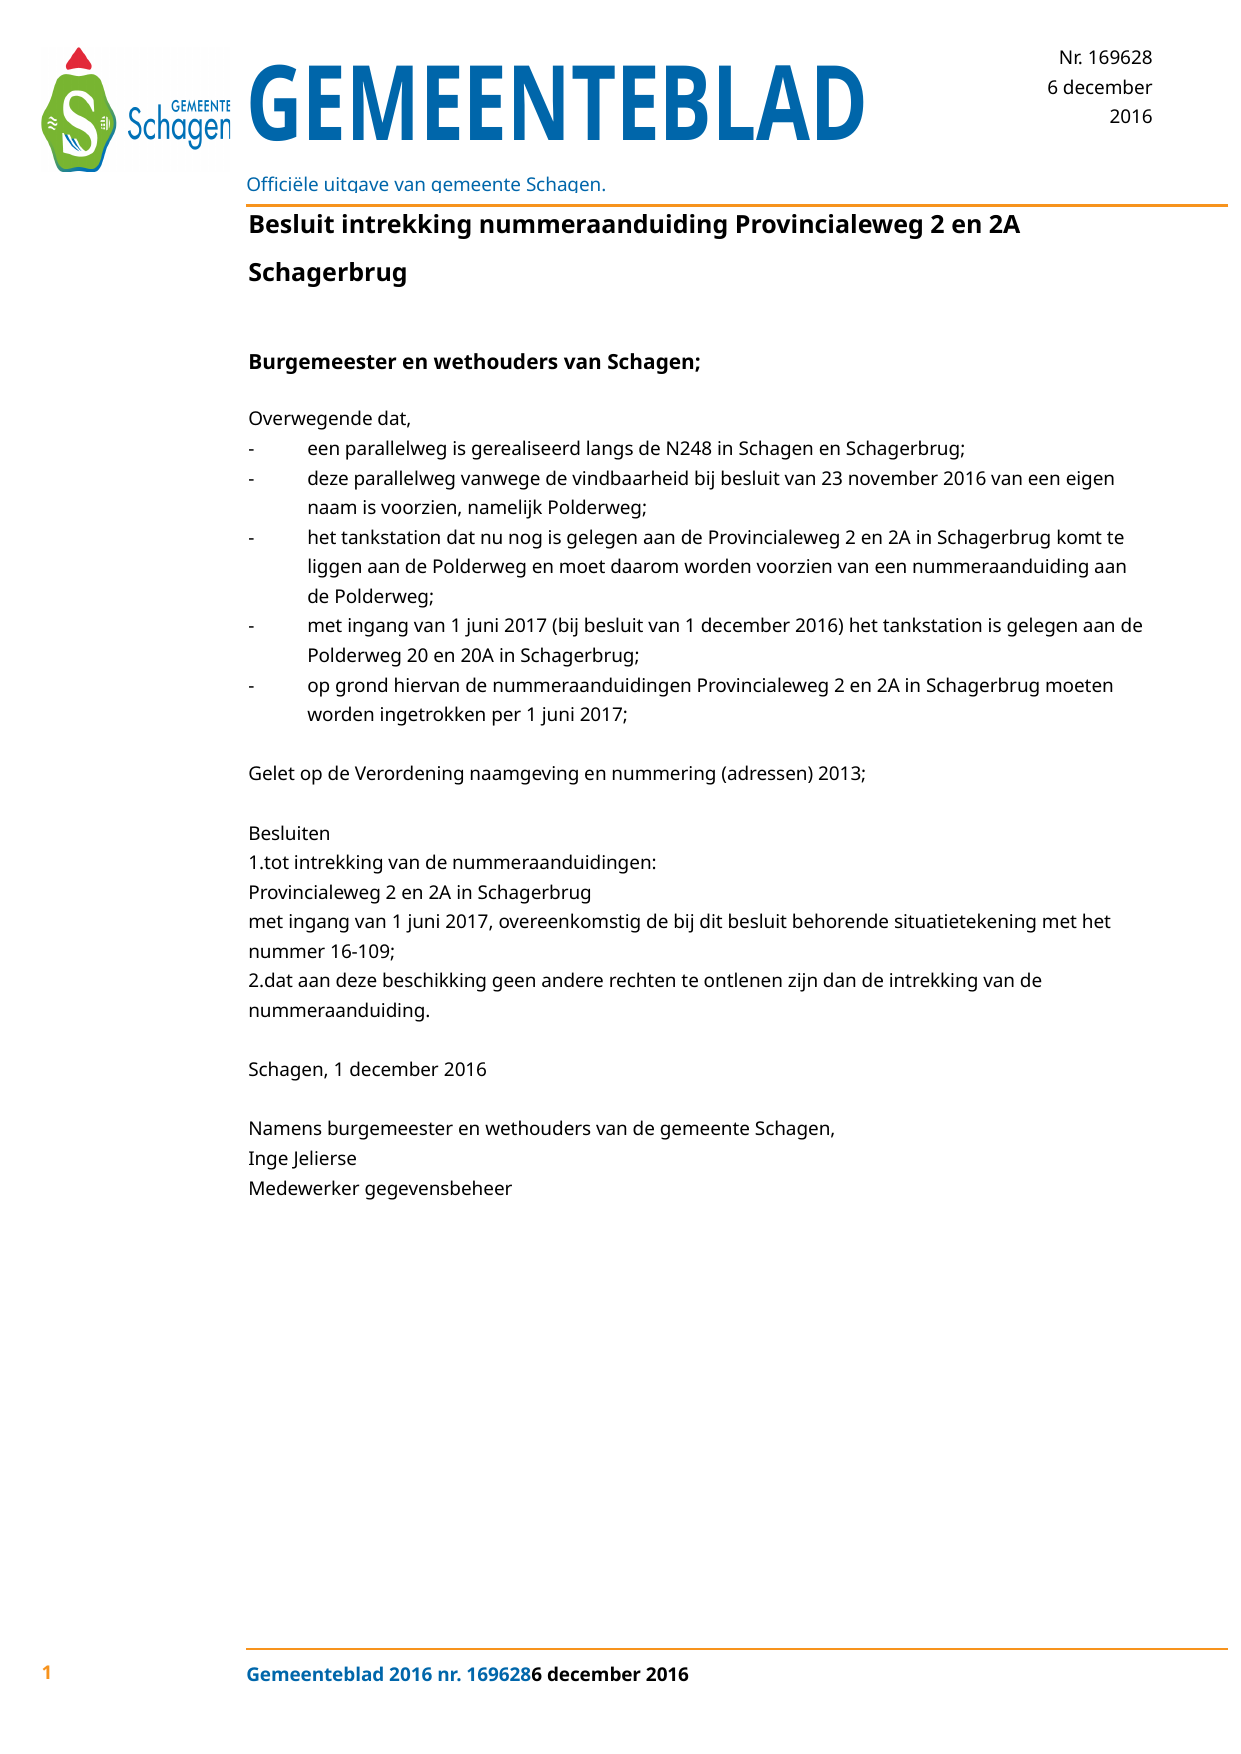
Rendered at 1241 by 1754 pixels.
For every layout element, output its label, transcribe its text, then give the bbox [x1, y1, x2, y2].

text 2.dat aan deze beschikking geen andere rechten te ontlenen zijn dan de intrekking van de nummeraanduiding. [248, 968, 1152, 1023]
text Medewerker gegevensbeheer [248, 1175, 1152, 1200]
picture [41, 47, 231, 172]
text Overwegende dat, [248, 406, 1152, 431]
list een parallelweg is gerealiseerd langs de N248 in Schagen en Schagerbrug; [248, 435, 1152, 461]
text Burgemeester en wethouders van Schagen; [248, 347, 1152, 376]
text met ingang van 1 juni 2017, overeenkomstig de bij dit besluit behorende situatietekening met het [248, 908, 1152, 934]
text nummer 16-109; [248, 938, 1152, 964]
text Besluit intrekking nummeraanduiding Provincialeweg 2 en 2A Schagerbrug [248, 207, 1152, 288]
list met ingang van 1 juni 2017 (bij besluit van 1 december 2016) het tankstation is gelegen aan de Polderweg 20 en 20A in Schagerbrug; [248, 613, 1152, 668]
text Inge Jelierse [248, 1145, 1152, 1171]
text Schagen, 1 december 2016 [248, 1056, 1152, 1082]
text Besluiten [248, 820, 1152, 845]
text Provincialeweg 2 en 2A in Schagerbrug [248, 879, 1152, 904]
list deze parallelweg vanwege de vindbaarheid bij besluit van 23 november 2016 van een eigen naam is voorzien, namelijk Polderweg; [248, 465, 1152, 520]
list op grond hiervan de nummeraanduidingen Provincialeweg 2 en 2A in Schagerbrug moeten worden ingetrokken per 1 juni 2017; [248, 672, 1152, 727]
list het tankstation dat nu nog is gelegen aan de Provincialeweg 2 en 2A in Schagerbrug komt te liggen aan de Polderweg en moet daarom worden voorzien van een nummeraanduiding aan de Polderweg; [248, 524, 1152, 609]
text 1.tot intrekking van de nummeraanduidingen: [248, 849, 1152, 875]
text Namens burgemeester en wethouders van de gemeente Schagen, [248, 1116, 1152, 1141]
text Gelet op de Verordening naamgeving en nummering (adressen) 2013; [248, 761, 1152, 786]
